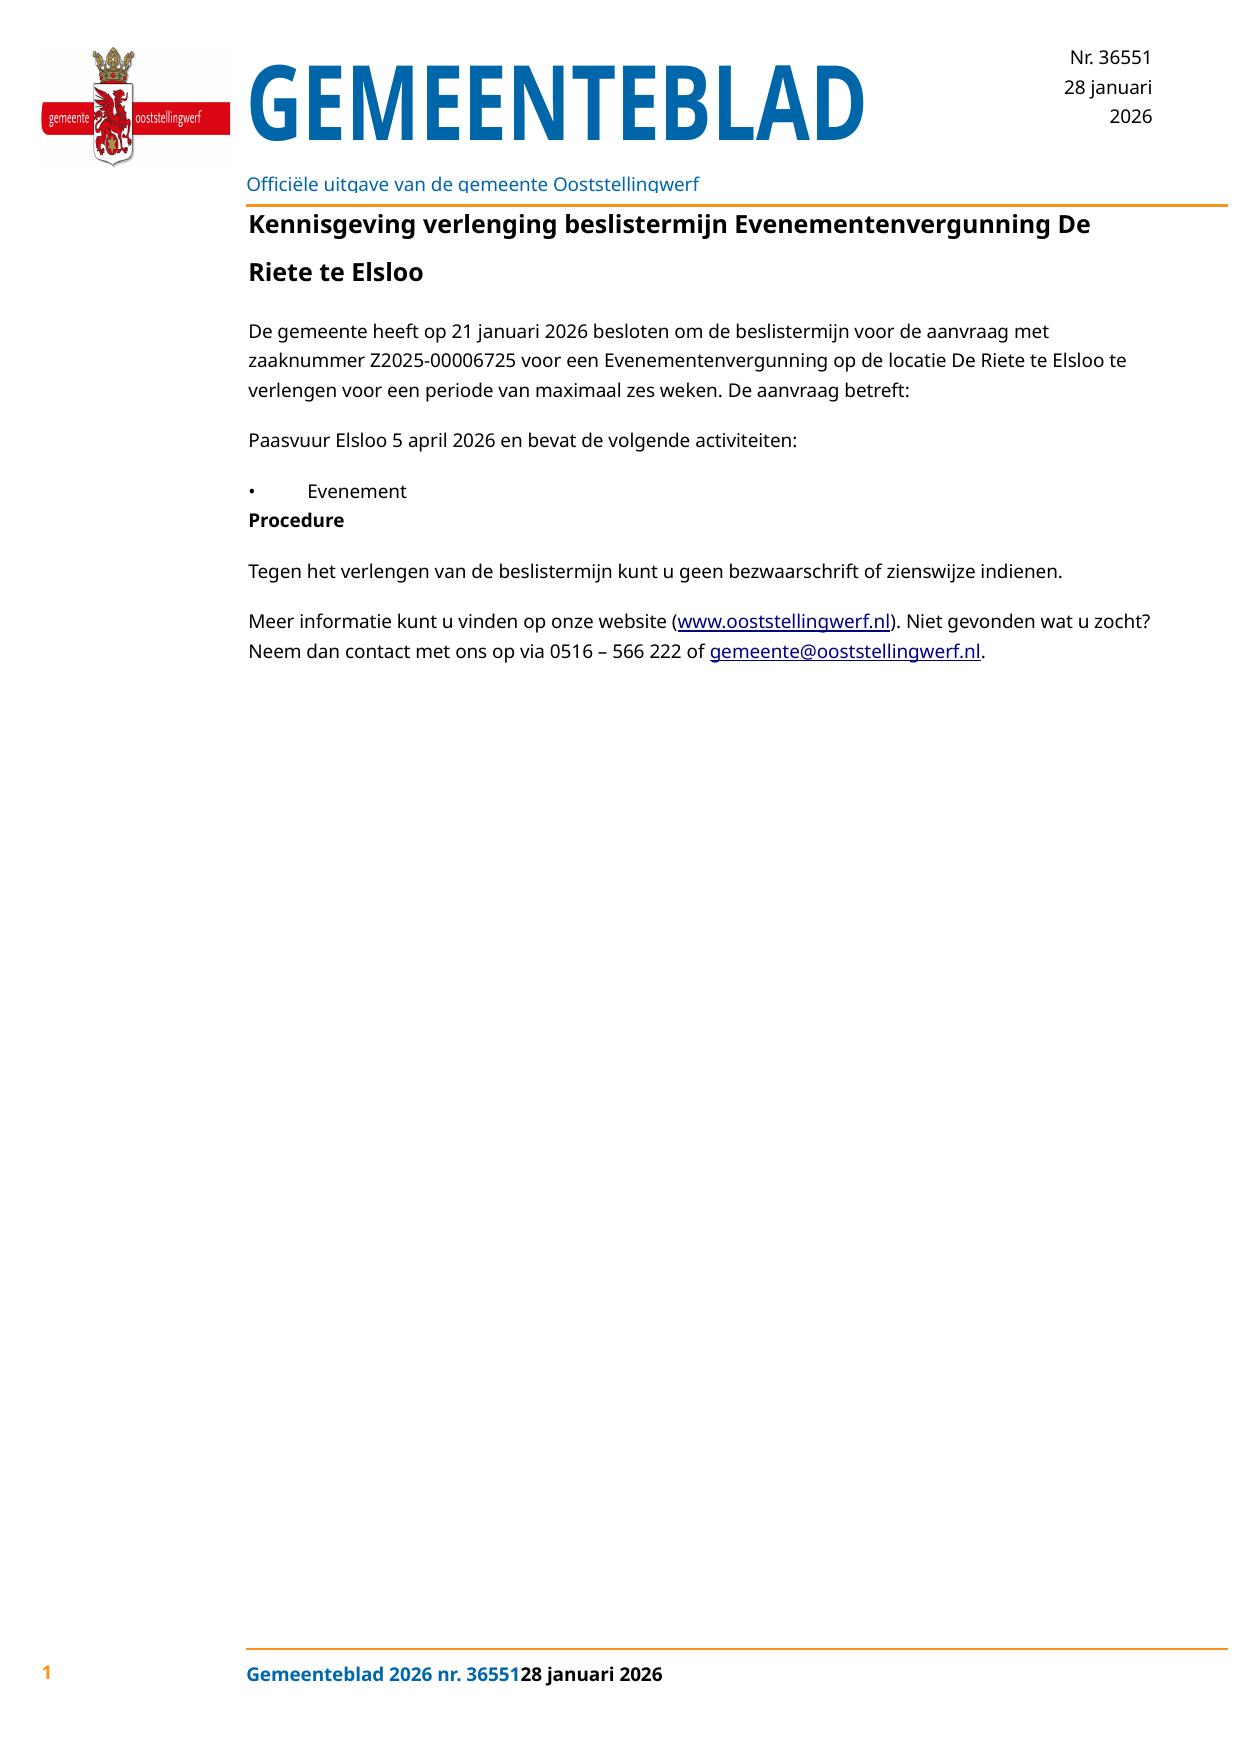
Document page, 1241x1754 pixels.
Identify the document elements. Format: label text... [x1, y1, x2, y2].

text Procedure [248, 507, 1152, 533]
text Kennisgeving verlenging beslistermijn Evenementenvergunning De Riete te Elsloo [248, 207, 1152, 288]
text De gemeente heeft op 21 januari 2026 besloten om de beslistermijn voor de aanvraag met zaaknummer Z2025-00006725 voor een Evenementenvergunning op de locatie De Riete te Elsloo te verlengen voor een periode van maximaal zes weken. De aanvraag betreft: [248, 318, 1152, 403]
picture [41, 47, 231, 172]
text Tegen het verlengen van de beslistermijn kunt u geen bezwaarschrift of zienswijze indienen. [248, 558, 1152, 584]
list Evenement [248, 478, 1152, 504]
text Paasvuur Elsloo 5 april 2026 en bevat de volgende activiteiten: [248, 427, 1152, 453]
text Meer informatie kunt u vinden op onze website (www.ooststellingwerf.nl). Niet gevonden wat u zocht? Neem dan contact met ons op via 0516 – 566 222 of gemeente@ooststellingwerf.nl. [248, 608, 1152, 664]
